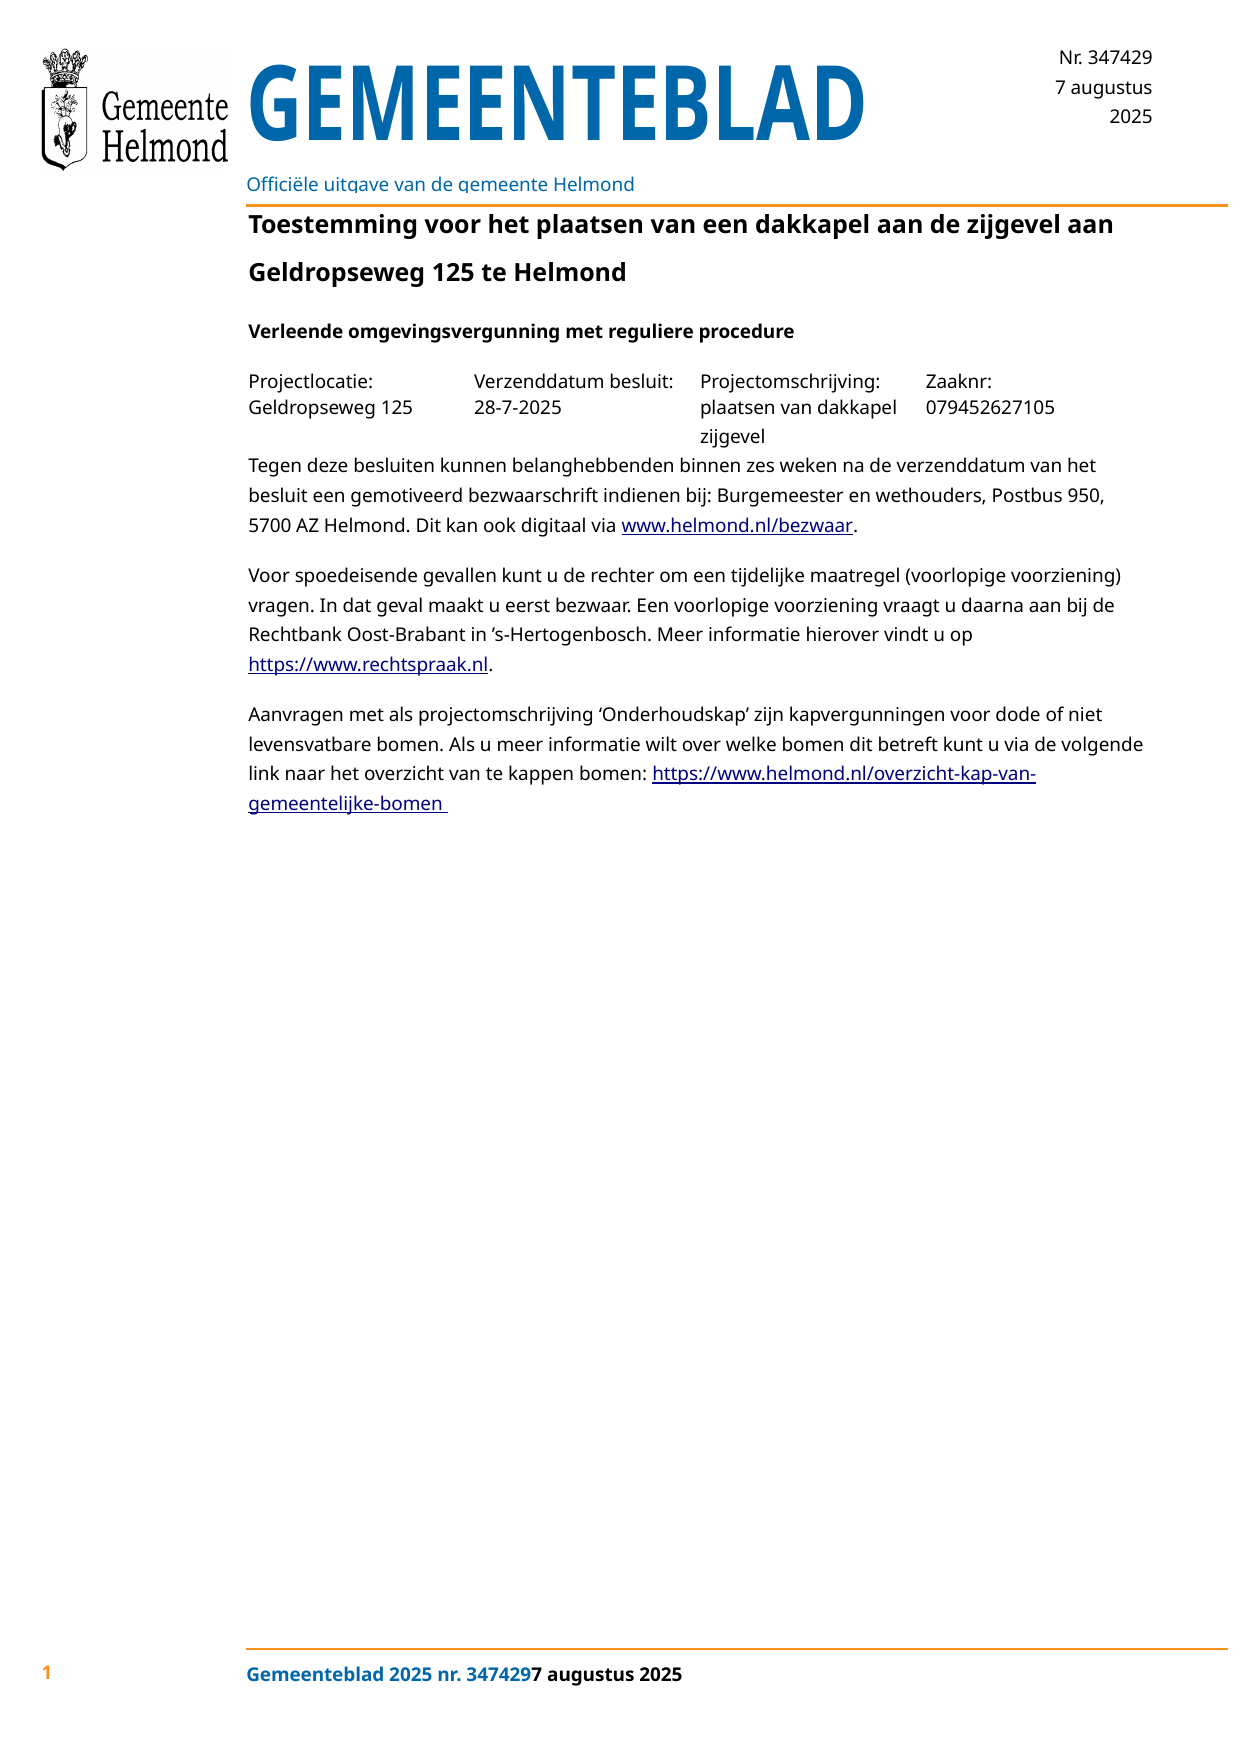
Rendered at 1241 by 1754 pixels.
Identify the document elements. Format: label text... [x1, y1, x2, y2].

table_cell Geldropseweg 125 [248, 394, 474, 449]
table_cell plaatsen van dakkapel zijgevel [700, 394, 926, 449]
table_header Projectlocatie: [248, 369, 474, 394]
text Toestemming voor het plaatsen van een dakkapel aan de zijgevel aan Geldropseweg 125 te Helmond [248, 207, 1152, 288]
table_header Verzenddatum besluit: [474, 369, 700, 394]
text Voor spoedeisende gevallen kunt u de rechter om een tijdelijke maatregel (voorlopige voorziening) vragen. In dat geval maakt u eerst bezwaar. Een voorlopige voorziening vraagt u daarna aan bij de Rechtbank Oost-Brabant in ’s-Hertogenbosch. Meer informatie hierover vindt u op https://www.rechtspraak.nl. [248, 562, 1152, 677]
table_cell 079452627105 [926, 394, 1152, 449]
text Aanvragen met als projectomschrijving ‘Onderhoudskap’ zijn kapvergunningen voor dode of niet levensvatbare bomen. Als u meer informatie wilt over welke bomen dit betreft kunt u via de volgende link naar het overzicht van te kappen bomen: https://www.helmond.nl/overzicht-kap-van-gemeentelijke-bomen [248, 701, 1152, 816]
table_cell 28-7-2025 [474, 394, 700, 449]
table_header Projectomschrijving: [700, 369, 926, 394]
table_header Zaaknr: [926, 369, 1152, 394]
picture [41, 47, 231, 172]
text Verleende omgevingsvergunning met reguliere procedure [248, 318, 1152, 344]
text Tegen deze besluiten kunnen belanghebbenden binnen zes weken na de verzenddatum van het besluit een gemotiveerd bezwaarschrift indienen bij: Burgemeester en wethouders, Postbus 950, 5700 AZ Helmond. Dit kan ook digitaal via www.helmond.nl/bezwaar. [248, 453, 1152, 538]
